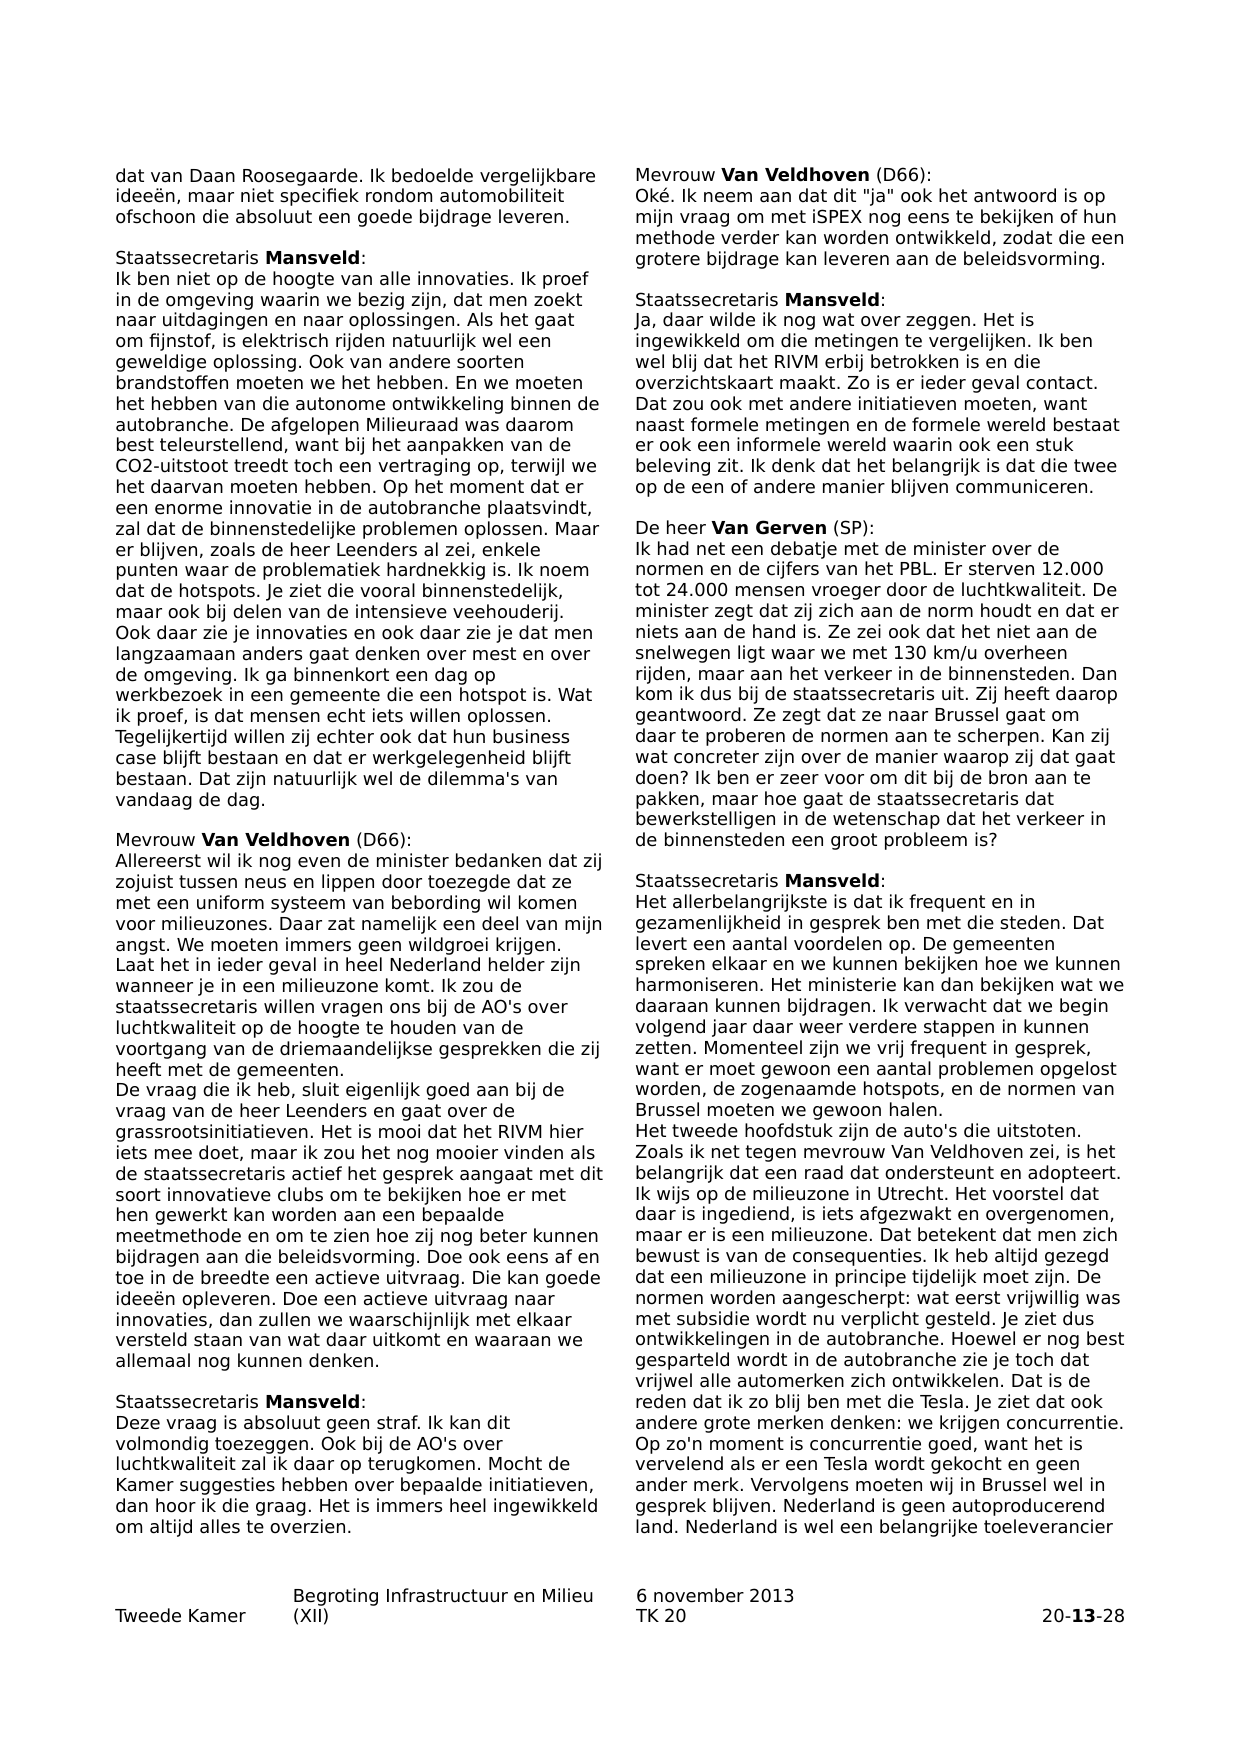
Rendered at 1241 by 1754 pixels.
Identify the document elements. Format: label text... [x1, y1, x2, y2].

text dat van Daan Roosegaarde. Ik bedoelde vergelijkbare ideeën, maar niet specifiek rondom automobiliteit ofschoon die absoluut een goede bijdrage leveren. [115, 165, 605, 228]
text Mevrouw Van Veldhoven (D66): [635, 165, 1125, 186]
text Deze vraag is absoluut geen straf. Ik kan dit volmondig toezeggen. Ook bij de AO's over luchtkwaliteit zal ik daar op terugkomen. Mocht de Kamer suggesties hebben over bepaalde initiatieven, dan hoor ik die graag. Het is immers heel ingewikkeld om altijd alles te overzien. [115, 1412, 605, 1537]
text Allereerst wil ik nog even de minister bedanken dat zij zojuist tussen neus en lippen door toezegde dat ze met een uniform systeem van bebording wil komen voor milieuzones. Daar zat namelijk een deel van mijn angst. We moeten immers geen wildgroei krijgen. Laat het in ieder geval in heel Nederland helder zijn wanneer je in een milieuzone komt. Ik zou de staatssecretaris willen vragen ons bij de AO's over luchtkwaliteit op de hoogte te houden van de voortgang van de driemaandelijkse gesprekken die zij heeft met de gemeenten. [115, 851, 605, 1080]
text Ja, daar wilde ik nog wat over zeggen. Het is ingewikkeld om die metingen te vergelijken. Ik ben wel blij dat het RIVM erbij betrokken is en die overzichtskaart maakt. Zo is er ieder geval contact. Dat zou ook met andere initiatieven moeten, want naast formele metingen en de formele wereld bestaat er ook een informele wereld waarin ook een stuk beleving zit. Ik denk dat het belangrijk is dat die twee op de een of andere manier blijven communiceren. [635, 310, 1125, 498]
text Ik ben niet op de hoogte van alle innovaties. Ik proef in de omgeving waarin we bezig zijn, dat men zoekt naar uitdagingen en naar oplossingen. Als het gaat om fijnstof, is elektrisch rijden natuurlijk wel een geweldige oplossing. Ook van andere soorten brandstoffen moeten we het hebben. En we moeten het hebben van die autonome ontwikkeling binnen de autobranche. De afgelopen Milieuraad was daarom best teleurstellend, want bij het aanpakken van de CO2-uitstoot treedt toch een vertraging op, terwijl we het daarvan moeten hebben. Op het moment dat er een enorme innovatie in de autobranche plaatsvindt, zal dat de binnenstedelijke problemen oplossen. Maar er blijven, zoals de heer Leenders al zei, enkele punten waar de problematiek hardnekkig is. Ik noem dat de hotspots. Je ziet die vooral binnenstedelijk, maar ook bij delen van de intensieve veehouderij. Ook daar zie je innovaties en ook daar zie je dat men langzaamaan anders gaat denken over mest en over de omgeving. Ik ga binnenkort een dag op werkbezoek in een gemeente die een hotspot is. Wat ik proef, is dat mensen echt iets willen oplossen. Tegelijkertijd willen zij echter ook dat hun business case blijft bestaan en dat er werkgelegenheid blijft bestaan. Dat zijn natuurlijk wel de dilemma's van vandaag de dag. [115, 268, 605, 810]
text Staatssecretaris Mansveld: [115, 1392, 605, 1412]
text Staatssecretaris Mansveld: [635, 289, 1125, 310]
text De vraag die ik heb, sluit eigenlijk goed aan bij de vraag van de heer Leenders en gaat over de grassrootsinitiatieven. Het is mooi dat het RIVM hier iets mee doet, maar ik zou het nog mooier vinden als de staatssecretaris actief het gesprek aangaat met dit soort innovatieve clubs om te bekijken hoe er met hen gewerkt kan worden aan een bepaalde meetmethode en om te zien hoe zij nog beter kunnen bijdragen aan die beleidsvorming. Doe ook eens af en toe in de breedte een actieve uitvraag. Die kan goede ideeën opleveren. Doe een actieve uitvraag naar innovaties, dan zullen we waarschijnlijk met elkaar versteld staan van wat daar uitkomt en waaraan we allemaal nog kunnen denken. [115, 1080, 605, 1372]
text Staatssecretaris Mansveld: [635, 871, 1125, 892]
text Ik had net een debatje met de minister over de normen en de cijfers van het PBL. Er sterven 12.000 tot 24.000 mensen vroeger door de luchtkwaliteit. De minister zegt dat zij zich aan de norm houdt en dat er niets aan de hand is. Ze zei ook dat het niet aan de snelwegen ligt waar we met 130 km/u overheen rijden, maar aan het verkeer in de binnensteden. Dan kom ik dus bij de staatssecretaris uit. Zij heeft daarop geantwoord. Ze zegt dat ze naar Brussel gaat om daar te proberen de normen aan te scherpen. Kan zij wat concreter zijn over de manier waarop zij dat gaat doen? Ik ben er zeer voor om dit bij de bron aan te pakken, maar hoe gaat de staatssecretaris dat bewerkstelligen in de wetenschap dat het verkeer in de binnensteden een groot probleem is? [635, 538, 1125, 851]
text De heer Van Gerven (SP): [635, 518, 1125, 538]
text Het allerbelangrijkste is dat ik frequent en in gezamenlijkheid in gesprek ben met die steden. Dat levert een aantal voordelen op. De gemeenten spreken elkaar en we kunnen bekijken hoe we kunnen harmoniseren. Het ministerie kan dan bekijken wat we daaraan kunnen bijdragen. Ik verwacht dat we begin volgend jaar daar weer verdere stappen in kunnen zetten. Momenteel zijn we vrij frequent in gesprek, want er moet gewoon een aantal problemen opgelost worden, de zogenaamde hotspots, en de normen van Brussel moeten we gewoon halen. [635, 892, 1125, 1121]
text Staatssecretaris Mansveld: [115, 248, 605, 268]
text Oké. Ik neem aan dat dit "ja" ook het antwoord is op mijn vraag om met iSPEX nog eens te bekijken of hun methode verder kan worden ontwikkeld, zodat die een grotere bijdrage kan leveren aan de beleidsvorming. [635, 186, 1125, 269]
text Mevrouw Van Veldhoven (D66): [115, 830, 605, 851]
text Het tweede hoofdstuk zijn de auto's die uitstoten. Zoals ik net tegen mevrouw Van Veldhoven zei, is het belangrijk dat een raad dat ondersteunt en adopteert. Ik wijs op de milieuzone in Utrecht. Het voorstel dat daar is ingediend, is iets afgezwakt en overgenomen, maar er is een milieuzone. Dat betekent dat men zich bewust is van de consequenties. Ik heb altijd gezegd dat een milieuzone in principe tijdelijk moet zijn. De normen worden aangescherpt: wat eerst vrijwillig was met subsidie wordt nu verplicht gesteld. Je ziet dus ontwikkelingen in de autobranche. Hoewel er nog best gesparteld wordt in de autobranche zie je toch dat vrijwel alle automerken zich ontwikkelen. Dat is de reden dat ik zo blij ben met die Tesla. Je ziet dat ook andere grote merken denken: we krijgen concurrentie. Op zo'n moment is concurrentie goed, want het is vervelend als er een Tesla wordt gekocht en geen ander merk. Vervolgens moeten wij in Brussel wel in gesprek blijven. Nederland is geen autoproducerend land. Nederland is wel een belangrijke toeleverancier [635, 1121, 1125, 1537]
